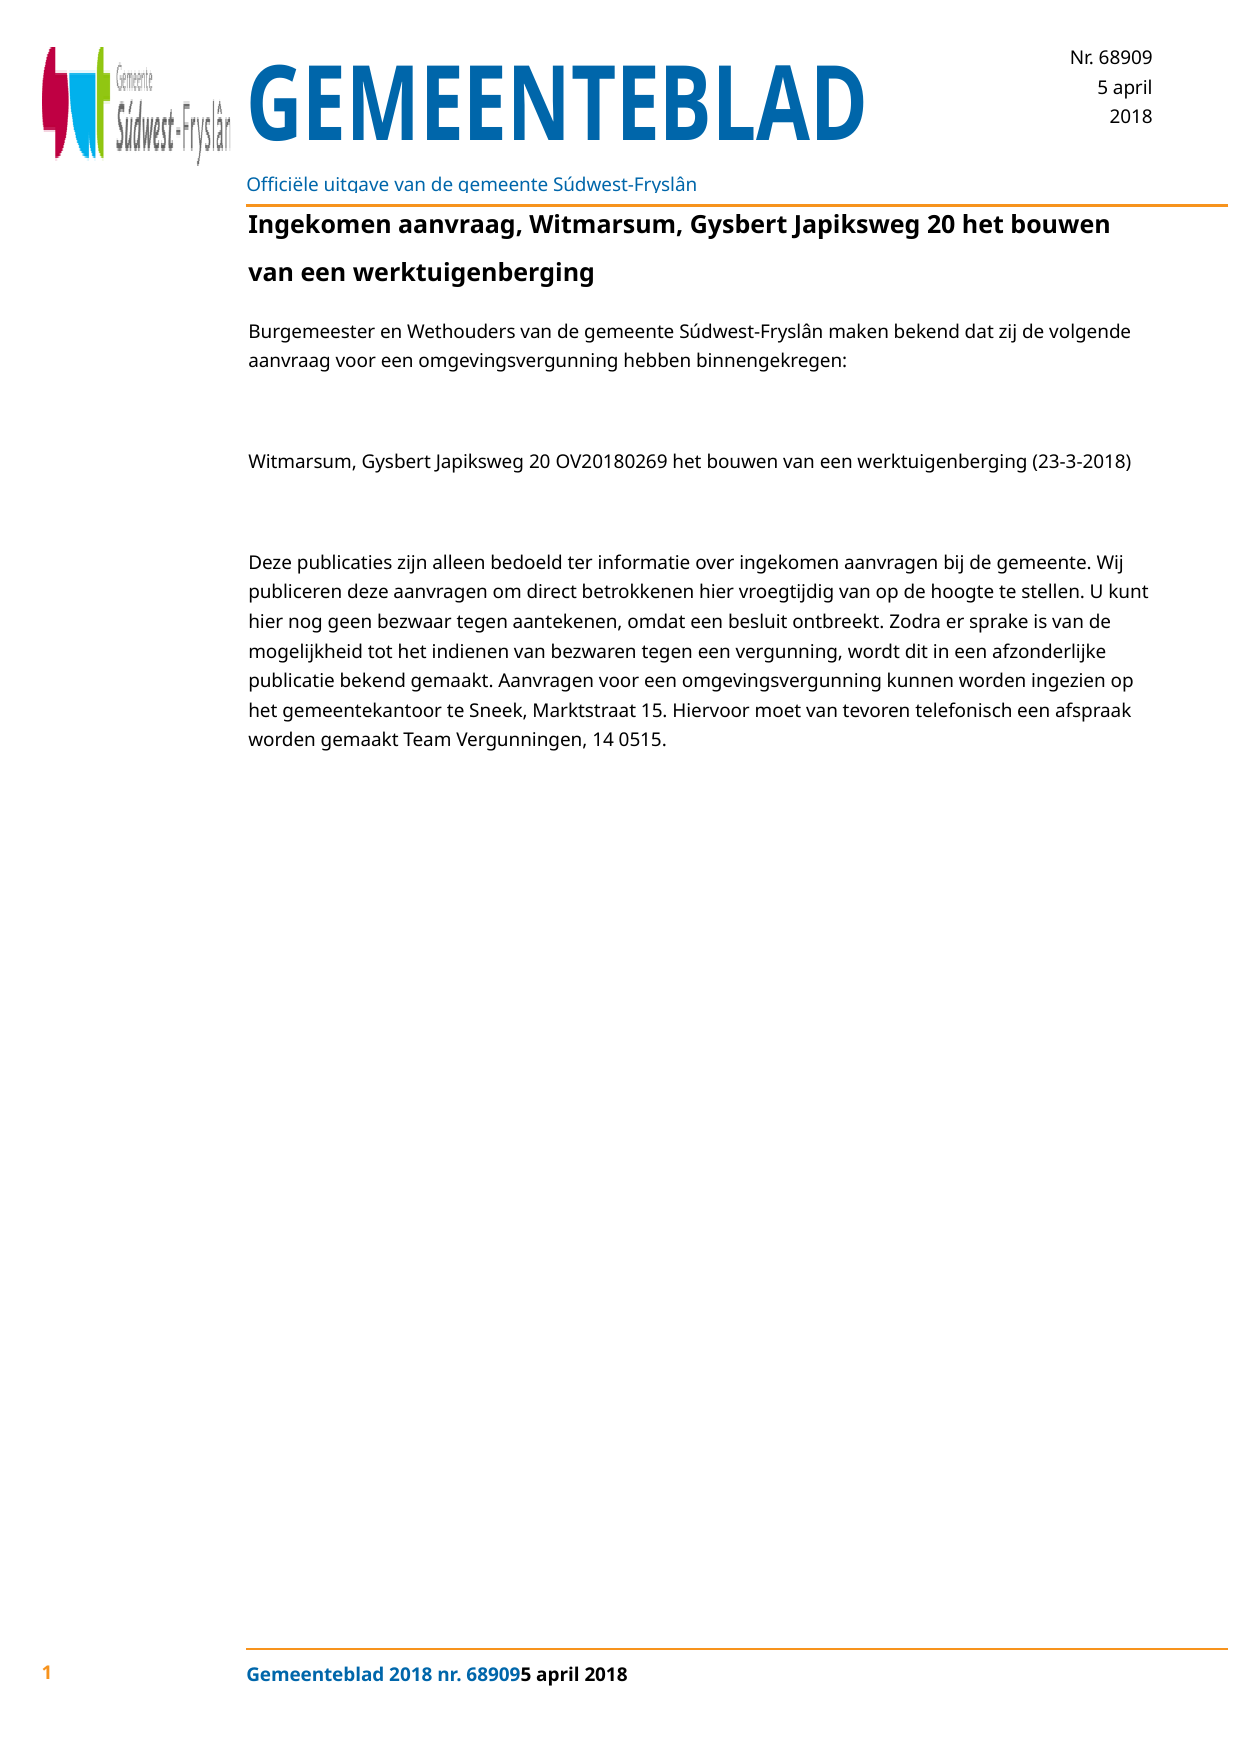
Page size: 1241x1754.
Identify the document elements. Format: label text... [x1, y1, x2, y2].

text Witmarsum, Gysbert Japiksweg 20 OV20180269 het bouwen van een werktuigenberging (23-3-2018) [248, 448, 1152, 474]
picture [41, 47, 231, 172]
text Deze publicaties zijn alleen bedoeld ter informatie over ingekomen aanvragen bij de gemeente. Wij publiceren deze aanvragen om direct betrokkenen hier vroegtijdig van op de hoogte te stellen. U kunt hier nog geen bezwaar tegen aantekenen, omdat een besluit ontbreekt. Zodra er sprake is van de mogelijkheid tot het indienen van bezwaren tegen een vergunning, wordt dit in een afzonderlijke publicatie bekend gemaakt. Aanvragen voor een omgevingsvergunning kunnen worden ingezien op het gemeentekantoor te Sneek, Marktstraat 15. Hiervoor moet van tevoren telefonisch een afspraak worden gemaakt Team Vergunningen, 14 0515. [248, 549, 1152, 752]
text Ingekomen aanvraag, Witmarsum, Gysbert Japiksweg 20 het bouwen van een werktuigenberging [248, 207, 1152, 288]
text Burgemeester en Wethouders van de gemeente Súdwest-Fryslân maken bekend dat zij de volgende aanvraag voor een omgevingsvergunning hebben binnengekregen: [248, 318, 1152, 373]
